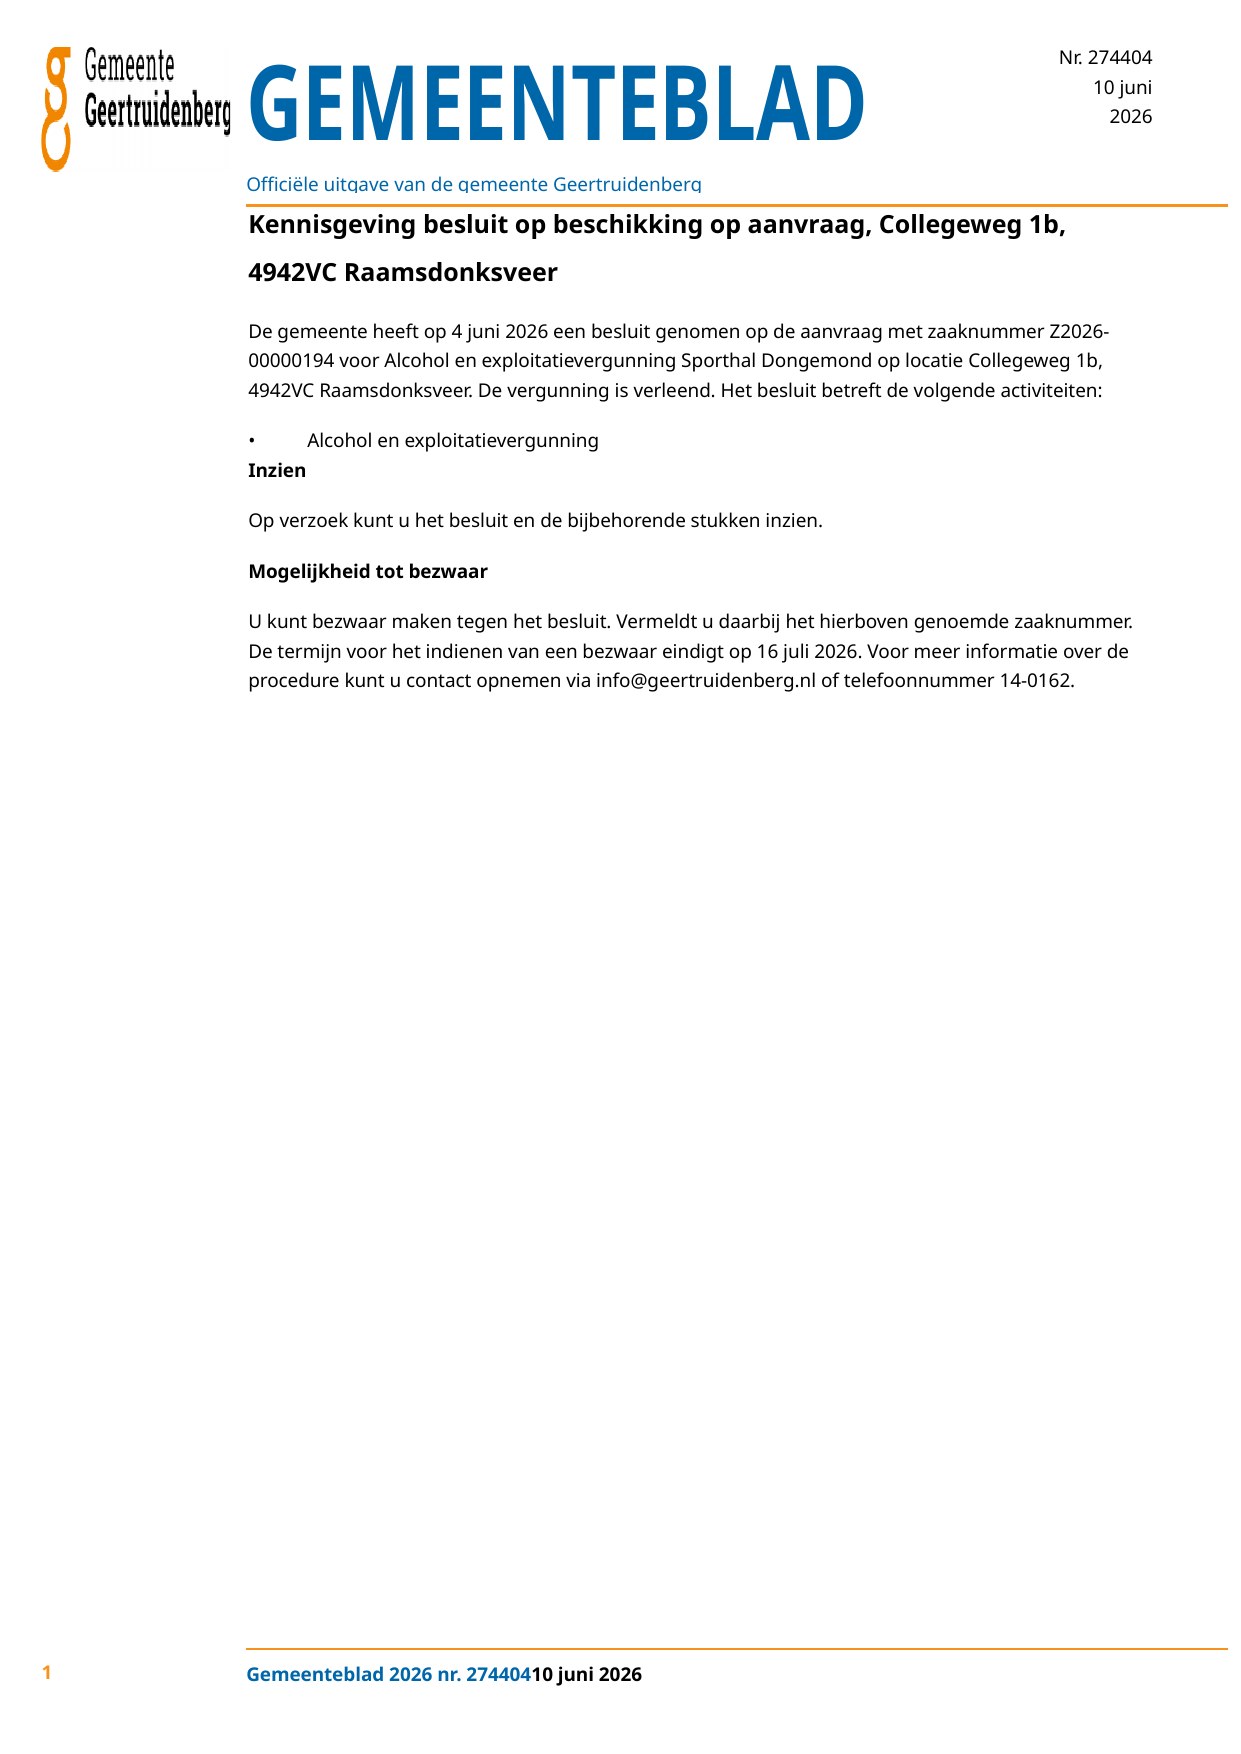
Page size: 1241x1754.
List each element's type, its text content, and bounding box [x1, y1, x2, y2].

text U kunt bezwaar maken tegen het besluit. Vermeldt u daarbij het hierboven genoemde zaaknummer. De termijn voor het indienen van een bezwaar eindigt op 16 juli 2026. Voor meer informatie over de procedure kunt u contact opnemen via info@geertruidenberg.nl of telefoonnummer 14-0162. [248, 608, 1152, 693]
list Alcohol en exploitatievergunning [248, 427, 1152, 453]
text Op verzoek kunt u het besluit en de bijbehorende stukken inzien. [248, 507, 1152, 533]
text De gemeente heeft op 4 juni 2026 een besluit genomen op de aanvraag met zaaknummer Z2026-00000194 voor Alcohol en exploitatievergunning Sporthal Dongemond op locatie Collegeweg 1b, 4942VC Raamsdonksveer. De vergunning is verleend. Het besluit betreft de volgende activiteiten: [248, 318, 1152, 403]
picture [41, 47, 231, 172]
text Mogelijkheid tot bezwaar [248, 558, 1152, 584]
text Inzien [248, 457, 1152, 483]
text Kennisgeving besluit op beschikking op aanvraag, Collegeweg 1b, 4942VC Raamsdonksveer [248, 207, 1152, 288]
